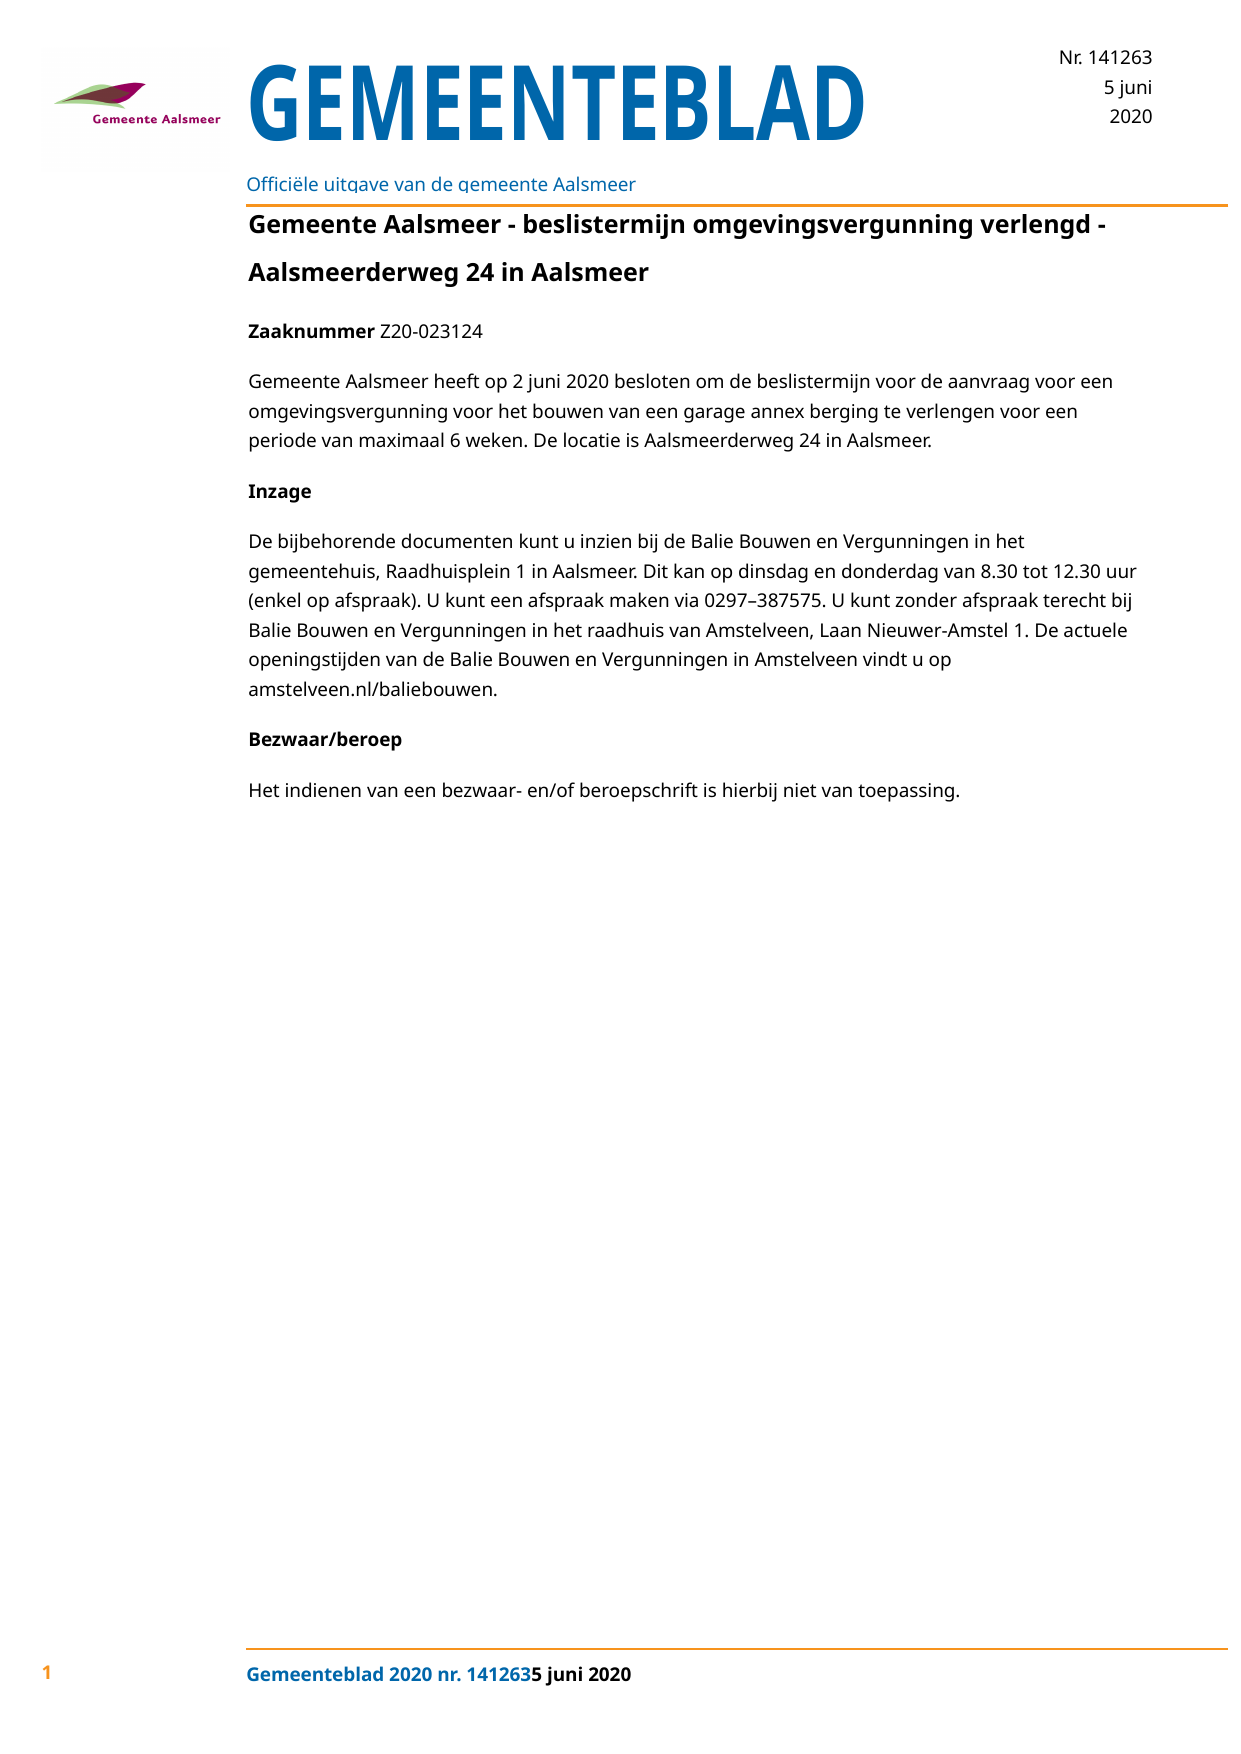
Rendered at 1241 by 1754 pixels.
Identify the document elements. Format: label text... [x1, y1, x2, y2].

text Zaaknummer Z20-023124 [248, 318, 1152, 344]
text Inzage [248, 478, 1152, 504]
text Het indienen van een bezwaar- en/of beroepschrift is hierbij niet van toepassing. [248, 777, 1152, 803]
text Gemeente Aalsmeer heeft op 2 juni 2020 besloten om de beslistermijn voor de aanvraag voor een omgevingsvergunning voor het bouwen van een garage annex berging te verlengen voor een periode van maximaal 6 weken. De locatie is Aalsmeerderweg 24 in Aalsmeer. [248, 368, 1152, 453]
text Bezwaar/beroep [248, 727, 1152, 752]
text Gemeente Aalsmeer - beslistermijn omgevingsvergunning verlengd - Aalsmeerderweg 24 in Aalsmeer [248, 207, 1152, 288]
text De bijbehorende documenten kunt u inzien bij de Balie Bouwen en Vergunningen in het gemeentehuis, Raadhuisplein 1 in Aalsmeer. Dit kan op dinsdag en donderdag van 8.30 tot 12.30 uur (enkel op afspraak). U kunt een afspraak maken via 0297–387575. U kunt zonder afspraak terecht bij Balie Bouwen en Vergunningen in het raadhuis van Amstelveen, Laan Nieuwer-Amstel 1. De actuele openingstijden van de Balie Bouwen en Vergunningen in Amstelveen vindt u op amstelveen.nl/baliebouwen. [248, 528, 1152, 702]
picture [41, 47, 231, 172]
